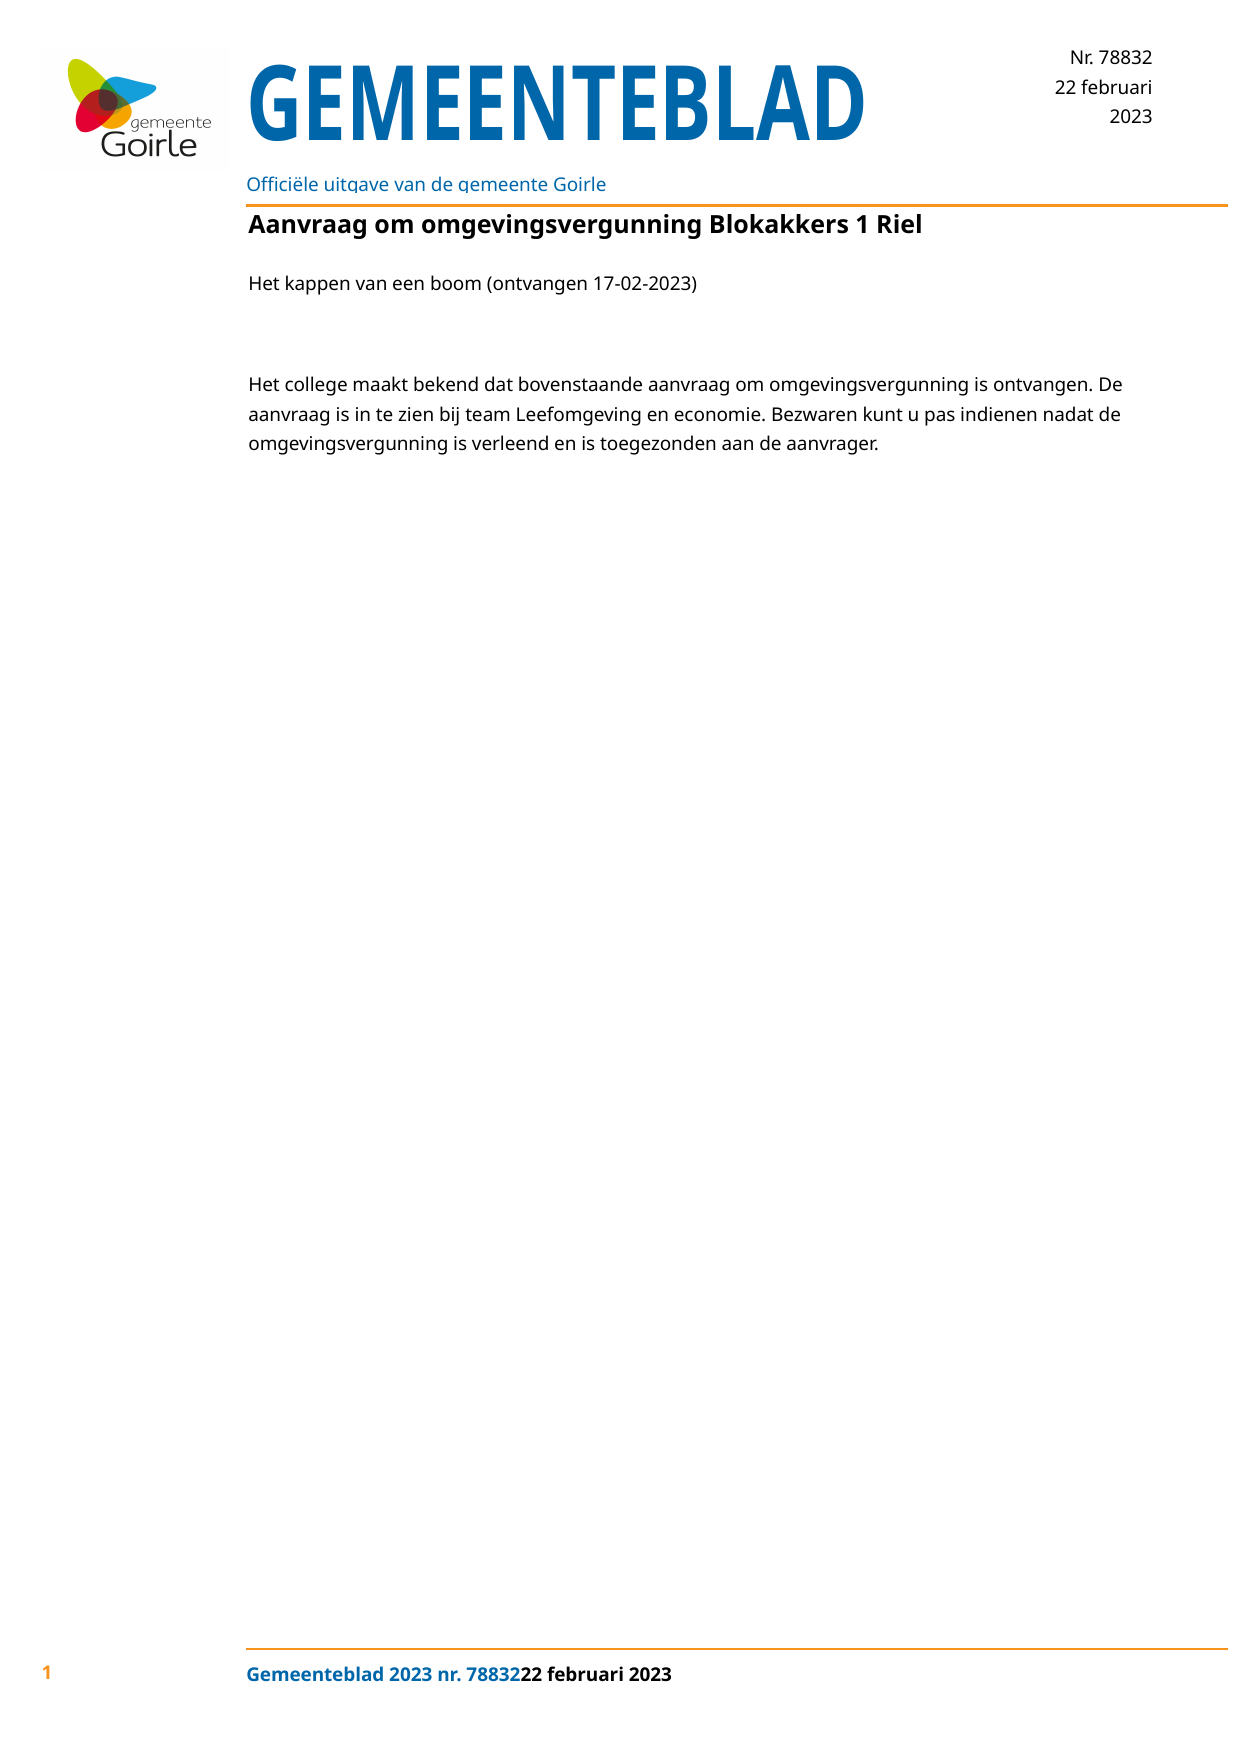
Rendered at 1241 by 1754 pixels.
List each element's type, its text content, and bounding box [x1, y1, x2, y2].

picture [41, 47, 231, 172]
text Aanvraag om omgevingsvergunning Blokakkers 1 Riel [248, 207, 1152, 241]
text Het kappen van een boom (ontvangen 17-02-2023) [248, 270, 1152, 296]
text Het college maakt bekend dat bovenstaande aanvraag om omgevingsvergunning is ontvangen. De aanvraag is in te zien bij team Leefomgeving en economie. Bezwaren kunt u pas indienen nadat de omgevingsvergunning is verleend en is toegezonden aan de aanvrager. [248, 371, 1152, 456]
